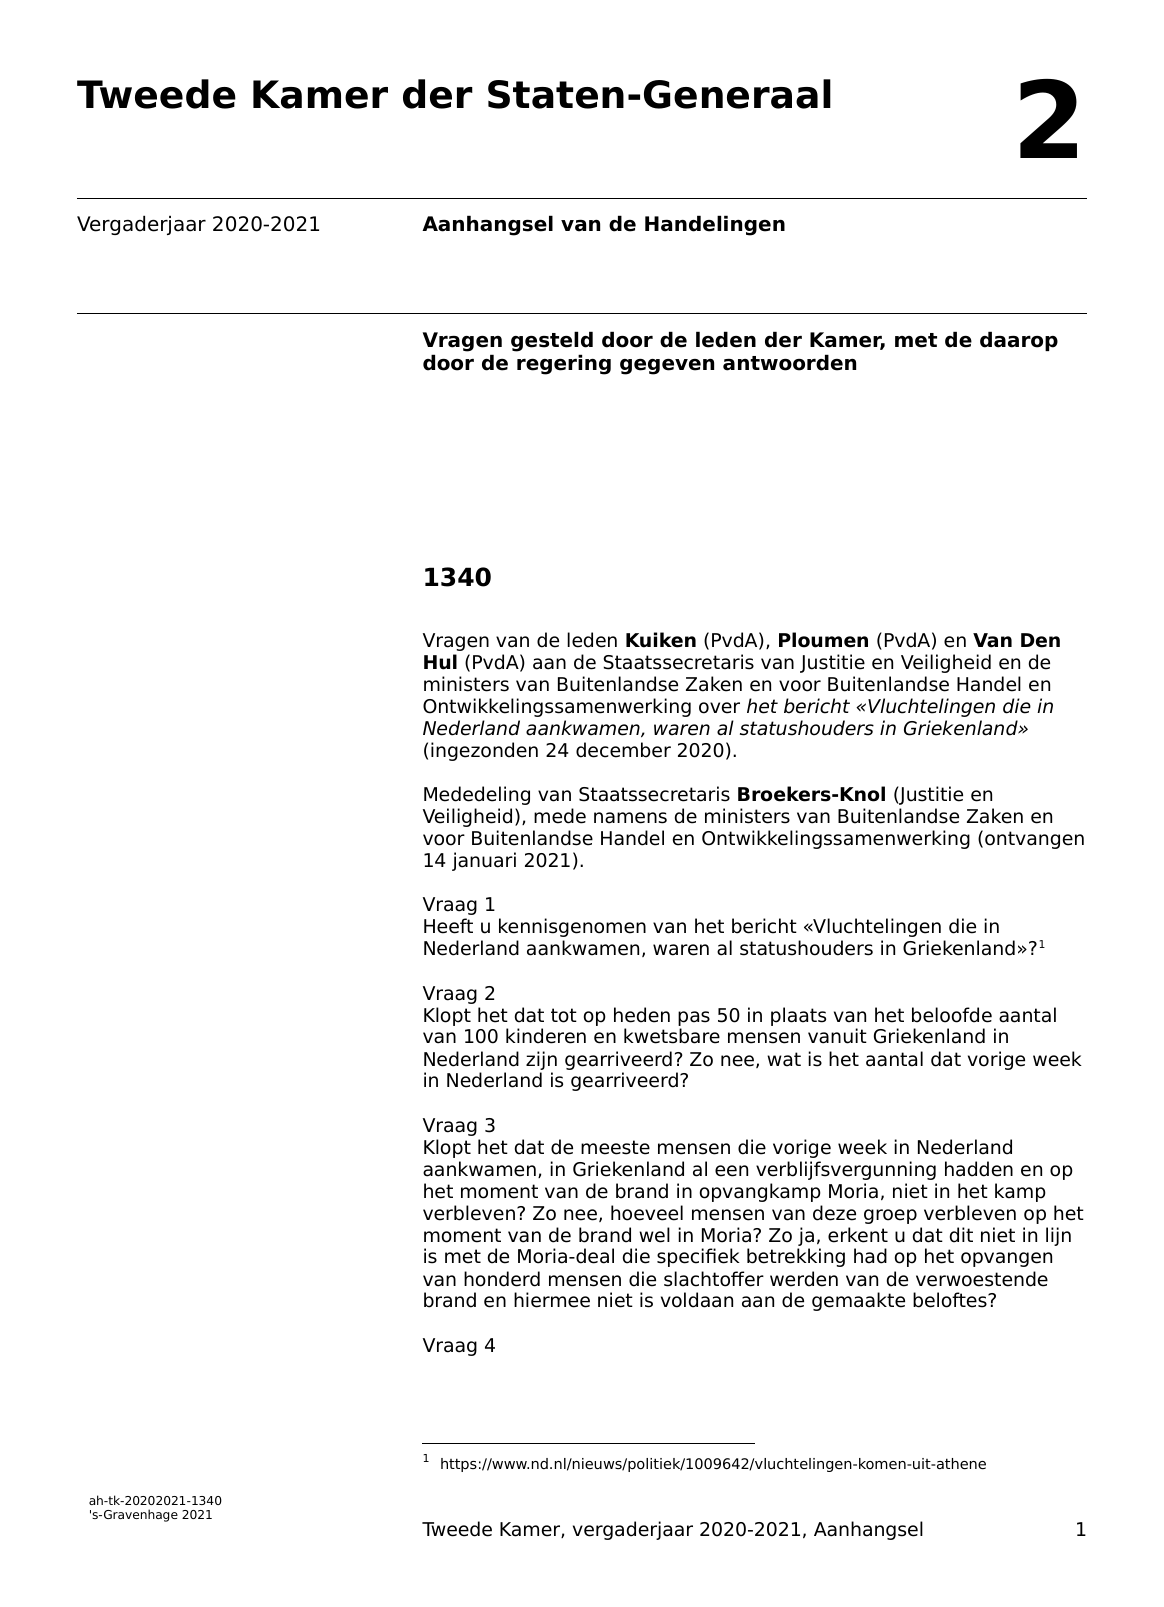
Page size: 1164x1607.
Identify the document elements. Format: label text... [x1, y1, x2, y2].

text Vraag 2 [422, 982, 1087, 1004]
text Mededeling van Staatssecretaris Broekers-Knol (Justitie en Veiligheid), mede namens de ministers van Buitenlandse Zaken en voor Buitenlandse Handel en Ontwikkelingssamenwerking (ontvangen 14 januari 2021). [422, 784, 1087, 872]
table_cell [77, 314, 422, 375]
text https://www.nd.nl/nieuws/politiek/1009642/vluchtelingen-komen-uit-athene [422, 1452, 1087, 1474]
table_cell Vragen gesteld door de leden der Kamer, met de daarop door de regering gegeven antwoorden [422, 314, 1087, 375]
text Vragen van de leden Kuiken (PvdA), Ploumen (PvdA) en Van Den Hul (PvdA) aan de Staatssecretaris van Justitie en Veiligheid en de ministers van Buitenlandse Zaken en voor Buitenlandse Handel en Ontwikkelingssamenwerking over het bericht «Vluchtelingen die in Nederland aankwamen, waren al statushouders in Griekenland» (ingezonden 24 december 2020). [422, 630, 1087, 762]
text Heeft u kennisgenomen van het bericht «Vluchtelingen die in Nederland aankwamen, waren al statushouders in Griekenland»? [422, 916, 1087, 960]
table_cell Vergaderjaar 2020-2021 [77, 199, 422, 313]
text 's-Gravenhage 2021 [88, 1508, 323, 1522]
text Klopt het dat de meeste mensen die vorige week in Nederland aankwamen, in Griekenland al een verblijfsvergunning hadden en op het moment van de brand in opvangkamp Moria, niet in het kamp verbleven? Zo nee, hoeveel mensen van deze groep verbleven op het moment van de brand wel in Moria? Zo ja, erkent u dat dit niet in lijn is met de Moria-deal die specifiek betrekking had op het opvangen van honderd mensen die slachtoffer werden van de verwoestende brand en hiermee niet is voldaan aan de gemaakte beloftes? [422, 1137, 1087, 1312]
text Vraag 1 [422, 894, 1087, 916]
table_header 2 [886, 59, 1087, 198]
table_header Tweede Kamer der Staten-Generaal [77, 59, 886, 198]
table_cell Aanhangsel van de Handelingen [422, 199, 1087, 313]
text 1340 [422, 563, 1087, 592]
text Klopt het dat tot op heden pas 50 in plaats van het beloofde aantal van 100 kinderen en kwetsbare mensen vanuit Griekenland in Nederland zijn gearriveerd? Zo nee, wat is het aantal dat vorige week in Nederland is gearriveerd? [422, 1004, 1087, 1092]
text Vraag 4 [422, 1334, 1087, 1357]
text Vraag 3 [422, 1114, 1087, 1137]
text ah-tk-20202021-1340 [88, 1494, 323, 1508]
